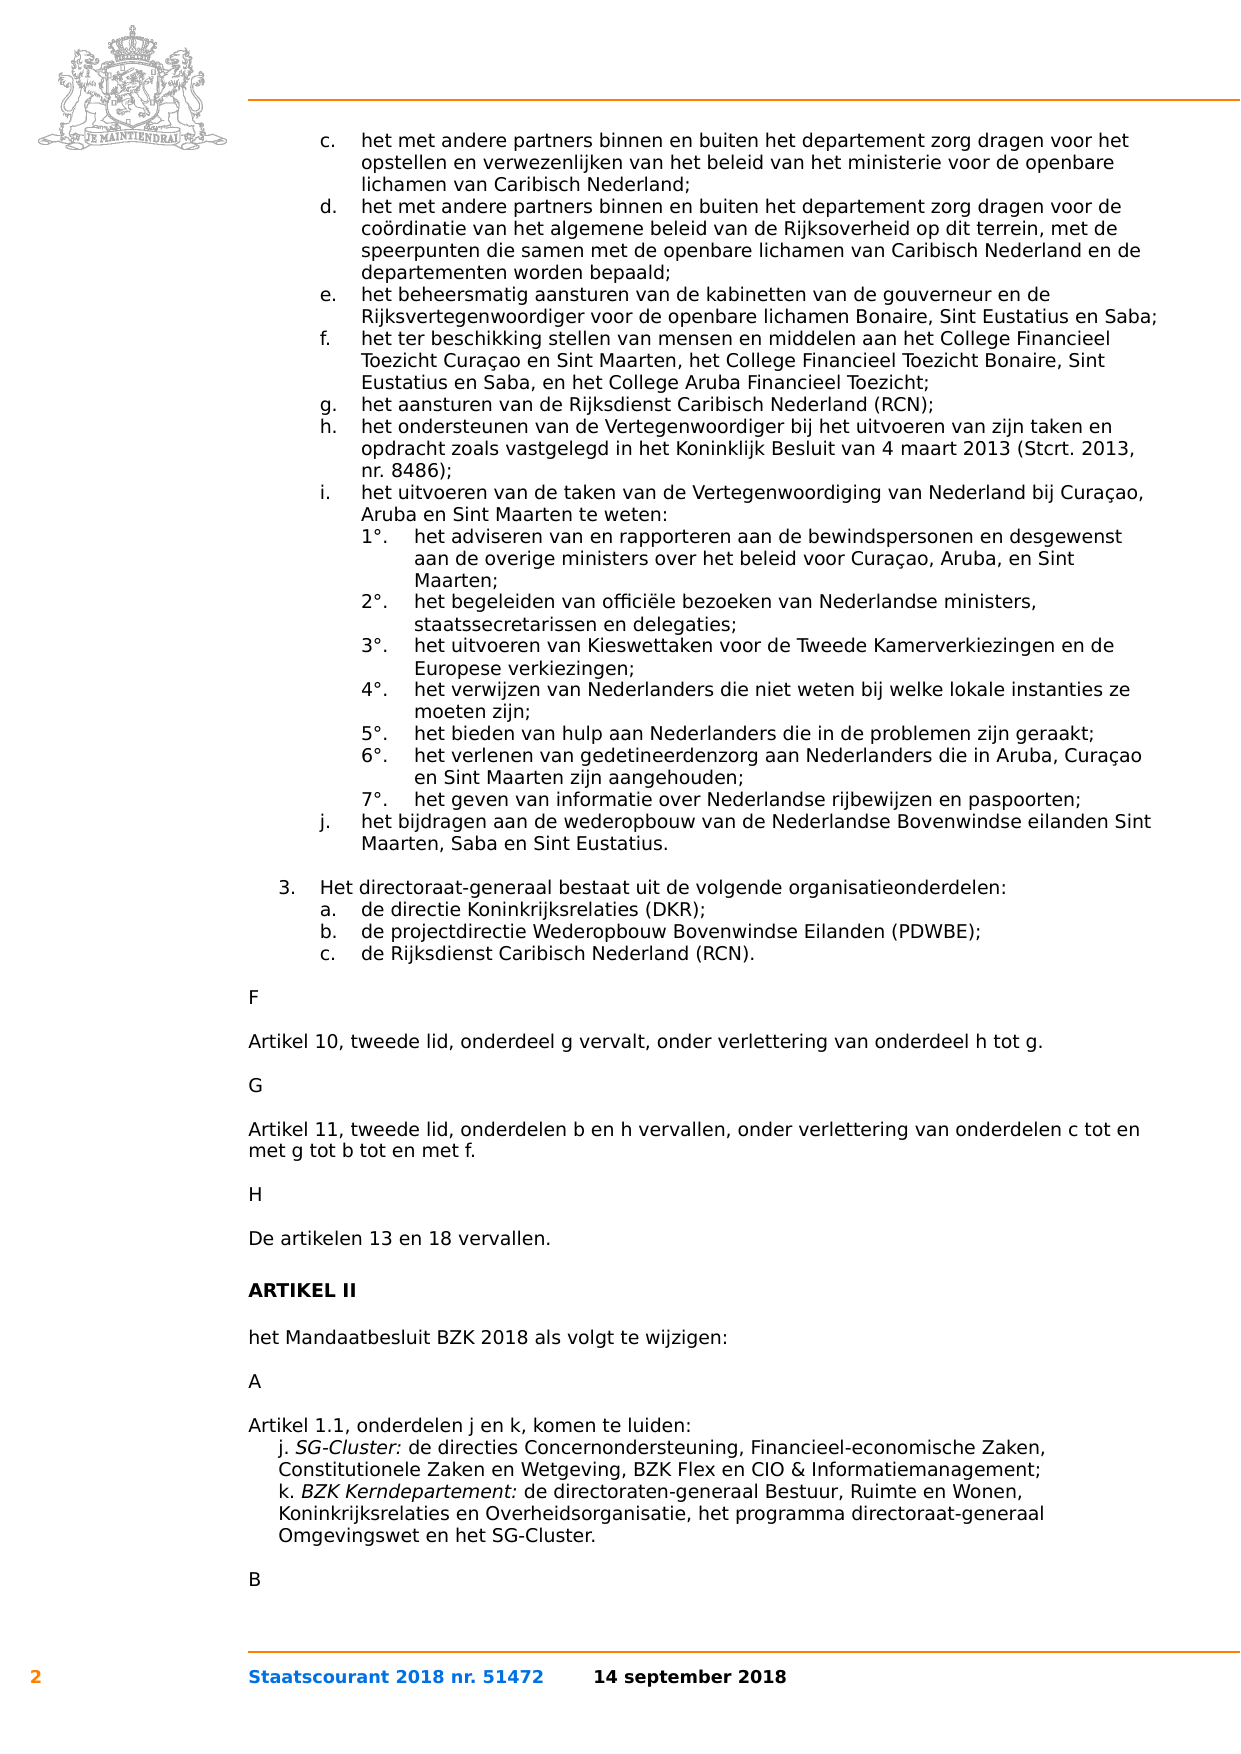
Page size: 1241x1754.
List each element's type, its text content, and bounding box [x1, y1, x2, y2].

text a. de directie Koninkrijksrelaties (DKR); [319, 899, 1163, 921]
text h. het ondersteunen van de Vertegenwoordiger bij het uitvoeren van zijn taken en opdracht zoals vastgelegd in het Koninklijk Besluit van 4 maart 2013 (Stcrt. 2013, nr. 8486); [319, 416, 1163, 482]
text 2°. het begeleiden van officiële bezoeken van Nederlandse ministers, staatssecretarissen en delegaties; [361, 591, 1163, 635]
text e. het beheersmatig aansturen van de kabinetten van de gouverneur en de Rijksvertegenwoordiger voor de openbare lichamen Bonaire, Sint Eustatius en Saba; [319, 284, 1163, 328]
text j. SG-Cluster: de directies Concernondersteuning, Financieel-economische Zaken, Constitutionele Zaken en Wetgeving, BZK Flex en CIO & Informatiemanagement; [278, 1437, 1163, 1481]
text 1°. het adviseren van en rapporteren aan de bewindspersonen en desgewenst aan de overige ministers over het beleid voor Curaçao, Aruba, en Sint Maarten; [361, 526, 1163, 591]
text i. het uitvoeren van de taken van de Vertegenwoordiging van Nederland bij Curaçao, Aruba en Sint Maarten te weten: [319, 482, 1163, 526]
text Artikel 10, tweede lid, onderdeel g vervalt, onder verlettering van onderdeel h tot g. [248, 1031, 1163, 1053]
text G [248, 1074, 1163, 1097]
text f. het ter beschikking stellen van mensen en middelen aan het College Financieel Toezicht Curaçao en Sint Maarten, het College Financieel Toezicht Bonaire, Sint Eustatius en Saba, en het College Aruba Financieel Toezicht; [319, 328, 1163, 394]
text 3°. het uitvoeren van Kieswettaken voor de Tweede Kamerverkiezingen en de Europese verkiezingen; [361, 635, 1163, 679]
text De artikelen 13 en 18 vervallen. [248, 1228, 1163, 1250]
text Artikel 11, tweede lid, onderdelen b en h vervallen, onder verlettering van onderdelen c tot en met g tot b tot en met f. [248, 1118, 1163, 1162]
text 7°. het geven van informatie over Nederlandse rijbewijzen en paspoorten; [361, 789, 1163, 811]
text d. het met andere partners binnen en buiten het departement zorg dragen voor de coördinatie van het algemene beleid van de Rijksoverheid op dit terrein, met de speerpunten die samen met de openbare lichamen van Caribisch Nederland en de departementen worden bepaald; [319, 196, 1163, 284]
text H [248, 1184, 1163, 1206]
text F [248, 987, 1163, 1009]
text 3. Het directoraat-generaal bestaat uit de volgende organisatieonderdelen: [278, 877, 1163, 899]
text Artikel 1.1, onderdelen j en k, komen te luiden: [248, 1415, 1163, 1437]
text 5°. het bieden van hulp aan Nederlanders die in de problemen zijn geraakt; [361, 723, 1163, 745]
text het Mandaatbesluit BZK 2018 als volgt te wijzigen: [248, 1327, 1163, 1349]
text 4°. het verwijzen van Nederlanders die niet weten bij welke lokale instanties ze moeten zijn; [361, 679, 1163, 723]
picture [38, 25, 227, 150]
text j. het bijdragen aan de wederopbouw van de Nederlandse Bovenwindse eilanden Sint Maarten, Saba en Sint Eustatius. [319, 811, 1163, 855]
text c. het met andere partners binnen en buiten het departement zorg dragen voor het opstellen en verwezenlijken van het beleid van het ministerie voor de openbare lichamen van Caribisch Nederland; [319, 130, 1163, 196]
text 6°. het verlenen van gedetineerdenzorg aan Nederlanders die in Aruba, Curaçao en Sint Maarten zijn aangehouden; [361, 745, 1163, 789]
text A [248, 1371, 1163, 1393]
text c. de Rijksdienst Caribisch Nederland (RCN). [319, 943, 1163, 965]
subtitle ARTIKEL II [248, 1280, 1163, 1302]
text B [248, 1568, 1163, 1591]
text k. BZK Kerndepartement: de directoraten-generaal Bestuur, Ruimte en Wonen, Koninkrijksrelaties en Overheidsorganisatie, het programma directoraat-generaal Omgevingswet en het SG-Cluster. [278, 1481, 1163, 1547]
text g. het aansturen van de Rijksdienst Caribisch Nederland (RCN); [319, 394, 1163, 416]
text b. de projectdirectie Wederopbouw Bovenwindse Eilanden (PDWBE); [319, 921, 1163, 943]
